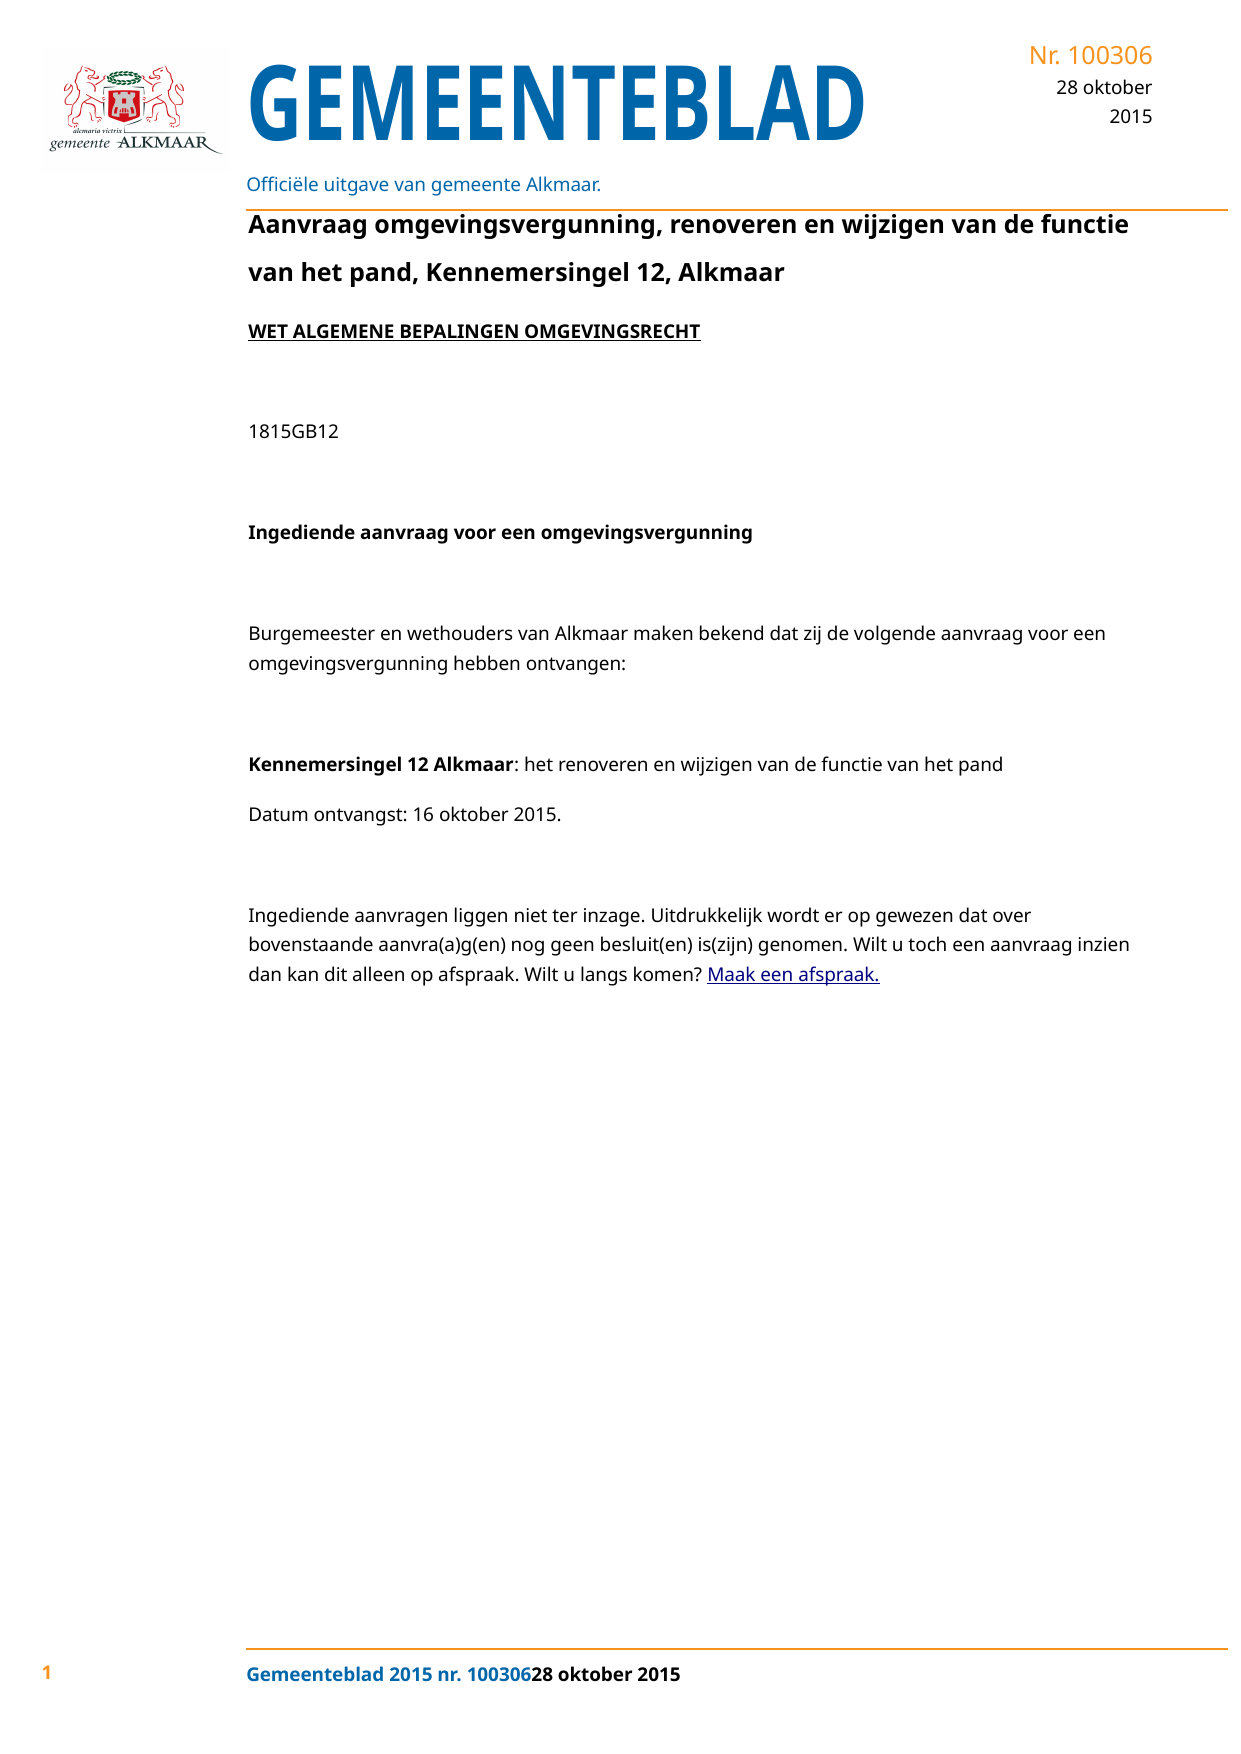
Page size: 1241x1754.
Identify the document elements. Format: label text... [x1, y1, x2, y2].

text 1815GB12 [248, 419, 1152, 444]
text Aanvraag omgevingsvergunning, renoveren en wijzigen van de functie van het pand, Kennemersingel 12, Alkmaar [248, 211, 1152, 288]
text Datum ontvangst: 16 oktober 2015. [248, 801, 1152, 827]
picture [41, 47, 231, 172]
text Kennemersingel 12 Alkmaar: het renoveren en wijzigen van de functie van het pand [248, 751, 1152, 777]
text Ingediende aanvragen liggen niet ter inzage. Uitdrukkelijk wordt er op gewezen dat over bovenstaande aanvra(a)g(en) nog geen besluit(en) is(zijn) genomen. Wilt u toch een aanvraag inzien dan kan dit alleen op afspraak. Wilt u langs komen? Maak een afspraak. [248, 902, 1152, 987]
text WET ALGEMENE BEPALINGEN OMGEVINGSRECHT [248, 318, 1152, 344]
text Burgemeester en wethouders van Alkmaar maken bekend dat zij de volgende aanvraag voor een omgevingsvergunning hebben ontvangen: [248, 620, 1152, 676]
text Ingediende aanvraag voor een omgevingsvergunning [248, 519, 1152, 545]
